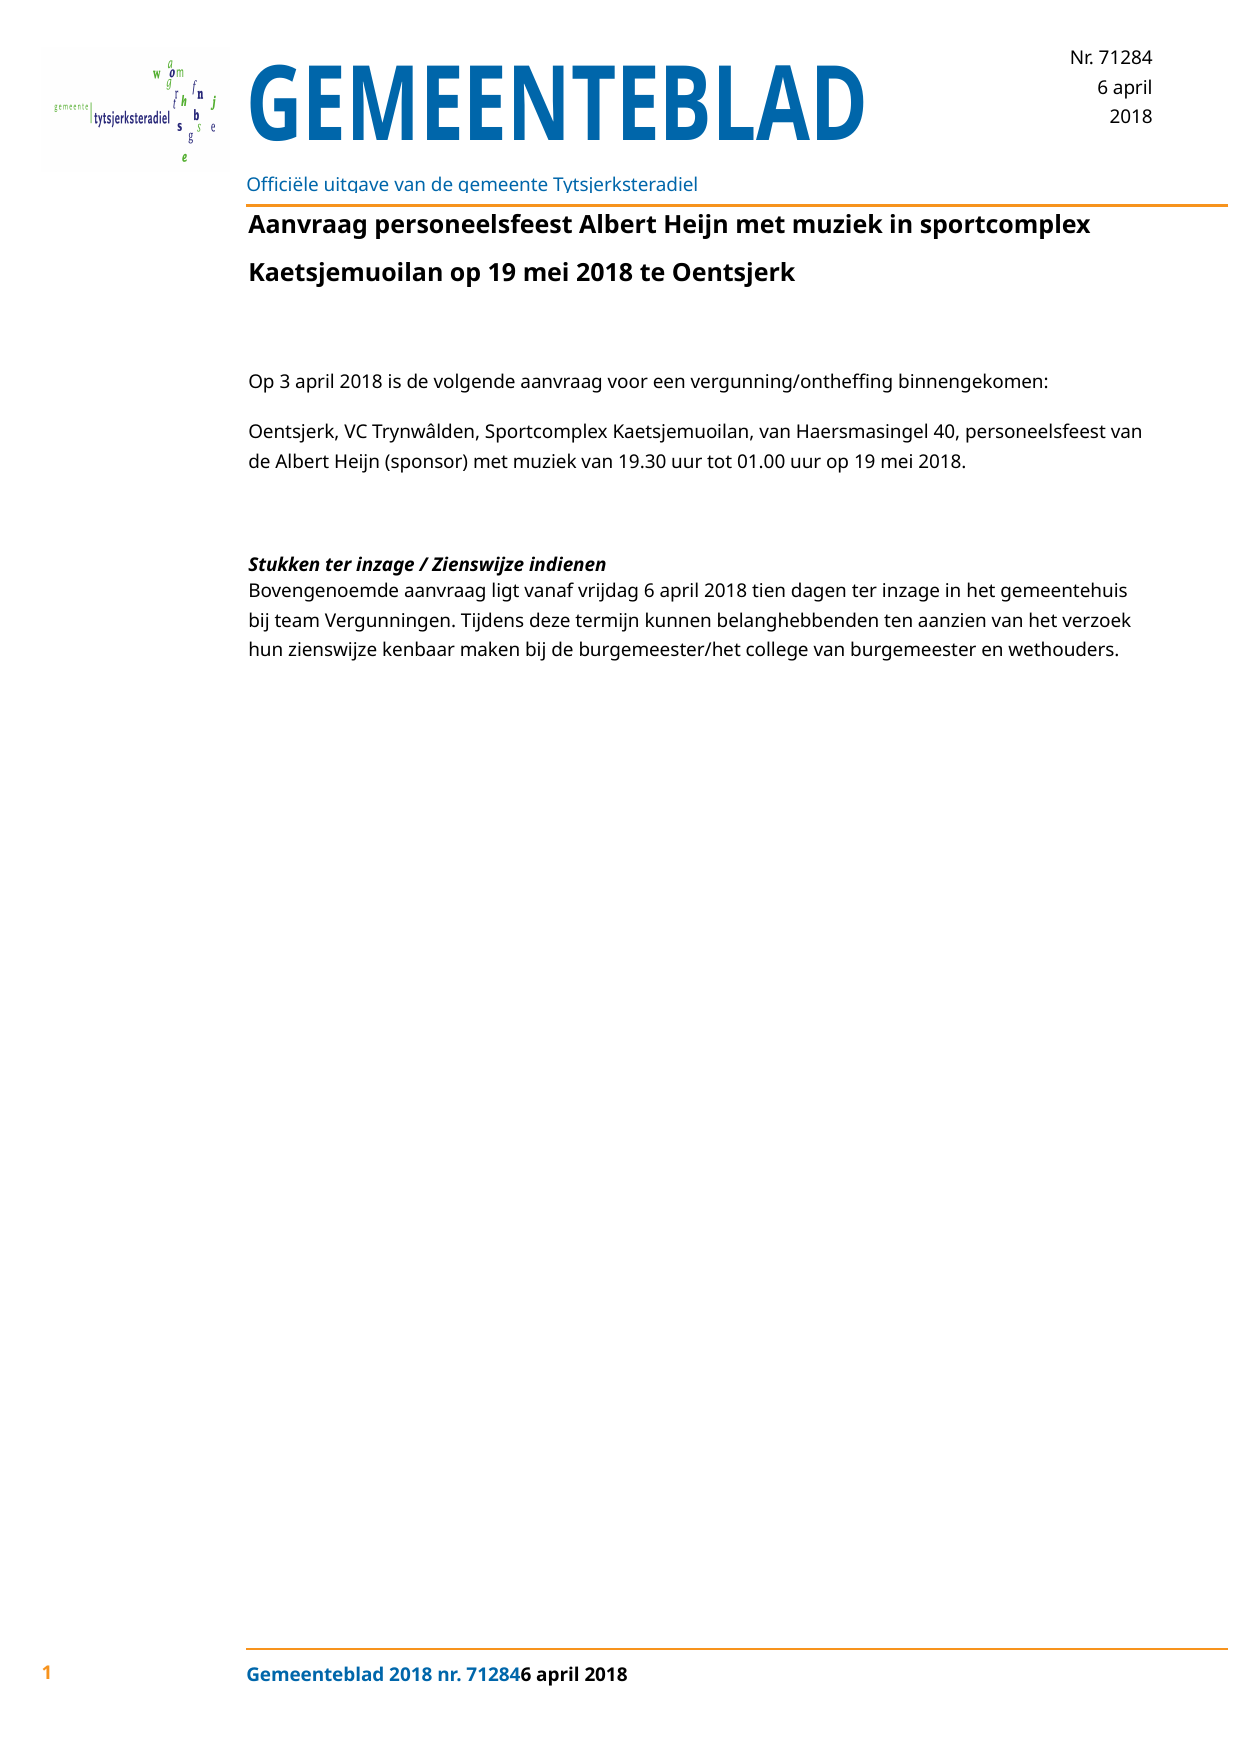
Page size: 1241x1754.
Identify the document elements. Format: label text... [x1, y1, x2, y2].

text Op 3 april 2018 is de volgende aanvraag voor een vergunning/ontheffing binnengekomen: [248, 368, 1152, 394]
picture [41, 47, 231, 172]
text Aanvraag personeelsfeest Albert Heijn met muziek in sportcomplex Kaetsjemuoilan op 19 mei 2018 te Oentsjerk [248, 207, 1152, 288]
text Oentsjerk, VC Trynwâlden, Sportcomplex Kaetsjemuoilan, van Haersmasingel 40, personeelsfeest van de Albert Heijn (sponsor) met muziek van 19.30 uur tot 01.00 uur op 19 mei 2018. [248, 419, 1152, 474]
text Stukken ter inzage / Zienswijze indienen [248, 552, 1152, 577]
text Bovengenoemde aanvraag ligt vanaf vrijdag 6 april 2018 tien dagen ter inzage in het gemeentehuis bij team Vergunningen. Tijdens deze termijn kunnen belanghebbenden ten aanzien van het verzoek hun zienswijze kenbaar maken bij de burgemeester/het college van burgemeester en wethouders. [248, 577, 1152, 662]
